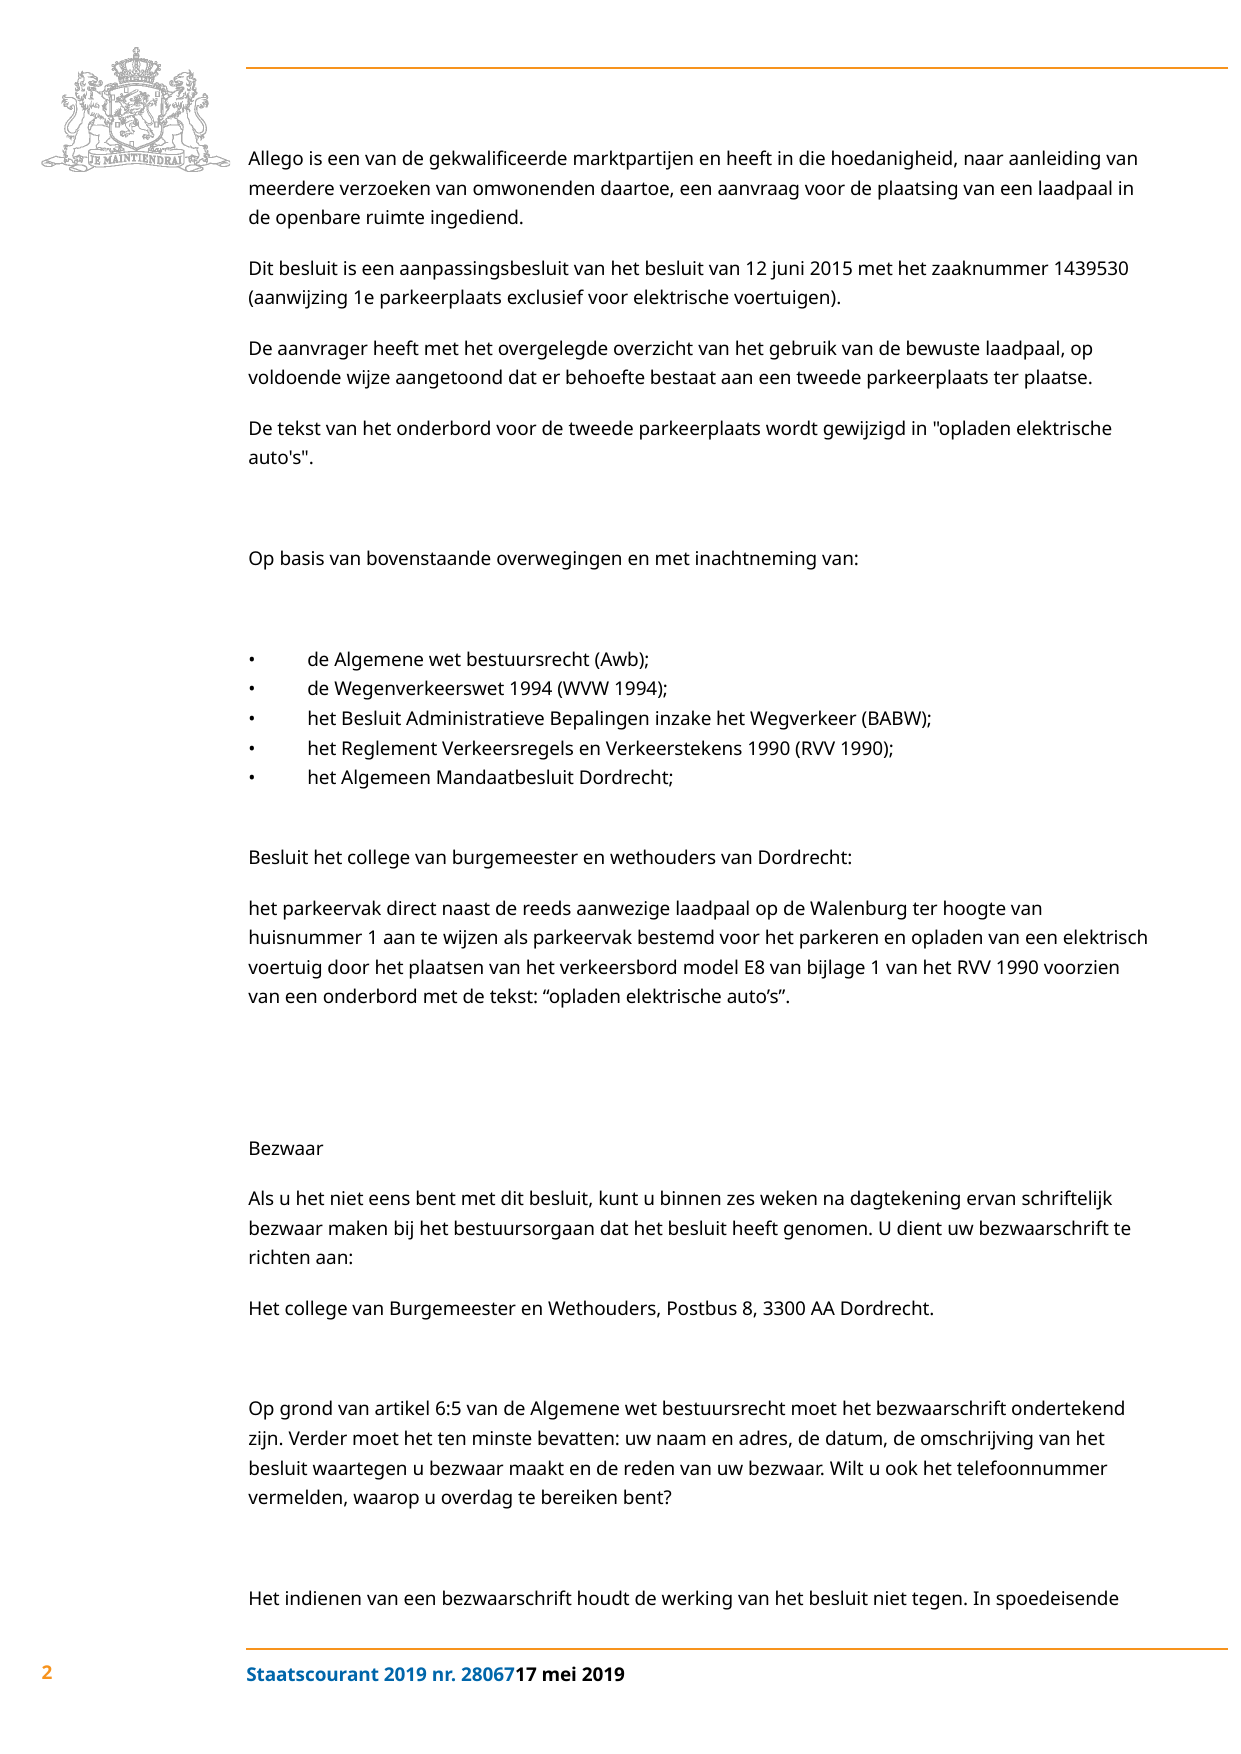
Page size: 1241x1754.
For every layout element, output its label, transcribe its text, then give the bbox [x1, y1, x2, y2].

picture [41, 47, 231, 172]
list het Algemeen Mandaatbesluit Dordrecht; [248, 764, 1152, 790]
text De aanvrager heeft met het overgelegde overzicht van het gebruik van de bewuste laadpaal, op voldoende wijze aangetoond dat er behoefte bestaat aan een tweede parkeerplaats ter plaatse. [248, 335, 1152, 390]
text Op grond van artikel 6:5 van de Algemene wet bestuursrecht moet het bezwaarschrift ondertekend zijn. Verder moet het ten minste bevatten: uw naam en adres, de datum, de omschrijving van het besluit waartegen u bezwaar maakt en de reden van uw bezwaar. Wilt u ook het telefoonnummer vermelden, waarop u overdag te bereiken bent? [248, 1396, 1152, 1510]
text De tekst van het onderbord voor de tweede parkeerplaats wordt gewijzigd in "opladen elektrische auto's". [248, 415, 1152, 470]
text Besluit het college van burgemeester en wethouders van Dordrecht: [248, 844, 1152, 870]
list de Wegenverkeerswet 1994 (WVW 1994); [248, 676, 1152, 701]
list het Reglement Verkeersregels en Verkeerstekens 1990 (RVV 1990); [248, 735, 1152, 761]
text Als u het niet eens bent met dit besluit, kunt u binnen zes weken na dagtekening ervan schriftelijk bezwaar maken bij het bestuursorgaan dat het besluit heeft genomen. U dient uw bezwaarschrift te richten aan: [248, 1185, 1152, 1270]
text het parkeervak direct naast de reeds aanwezige laadpaal op de Walenburg ter hoogte van huisnummer 1 aan te wijzen als parkeervak bestemd voor het parkeren en opladen van een elektrisch voertuig door het plaatsen van het verkeersbord model E8 van bijlage 1 van het RVV 1990 voorzien van een onderbord met de tekst: “opladen elektrische auto’s”. [248, 895, 1152, 1009]
text Dit besluit is een aanpassingsbesluit van het besluit van 12 juni 2015 met het zaaknummer 1439530 (aanwijzing 1e parkeerplaats exclusief voor elektrische voertuigen). [248, 255, 1152, 310]
list het Besluit Administratieve Bepalingen inzake het Wegverkeer (BABW); [248, 705, 1152, 731]
text Op basis van bovenstaande overwegingen en met inachtneming van: [248, 545, 1152, 571]
text Het college van Burgemeester en Wethouders, Postbus 8, 3300 AA Dordrecht. [248, 1295, 1152, 1321]
text Bezwaar [248, 1135, 1152, 1161]
text Het indienen van een bezwaarschrift houdt de werking van het besluit niet tegen. In spoedeisende [248, 1585, 1152, 1611]
text Allego is een van de gekwalificeerde marktpartijen en heeft in die hoedanigheid, naar aanleiding van meerdere verzoeken van omwonenden daartoe, een aanvraag voor de plaatsing van een laadpaal in de openbare ruimte ingediend. [248, 145, 1152, 230]
list de Algemene wet bestuursrecht (Awb); [248, 646, 1152, 672]
